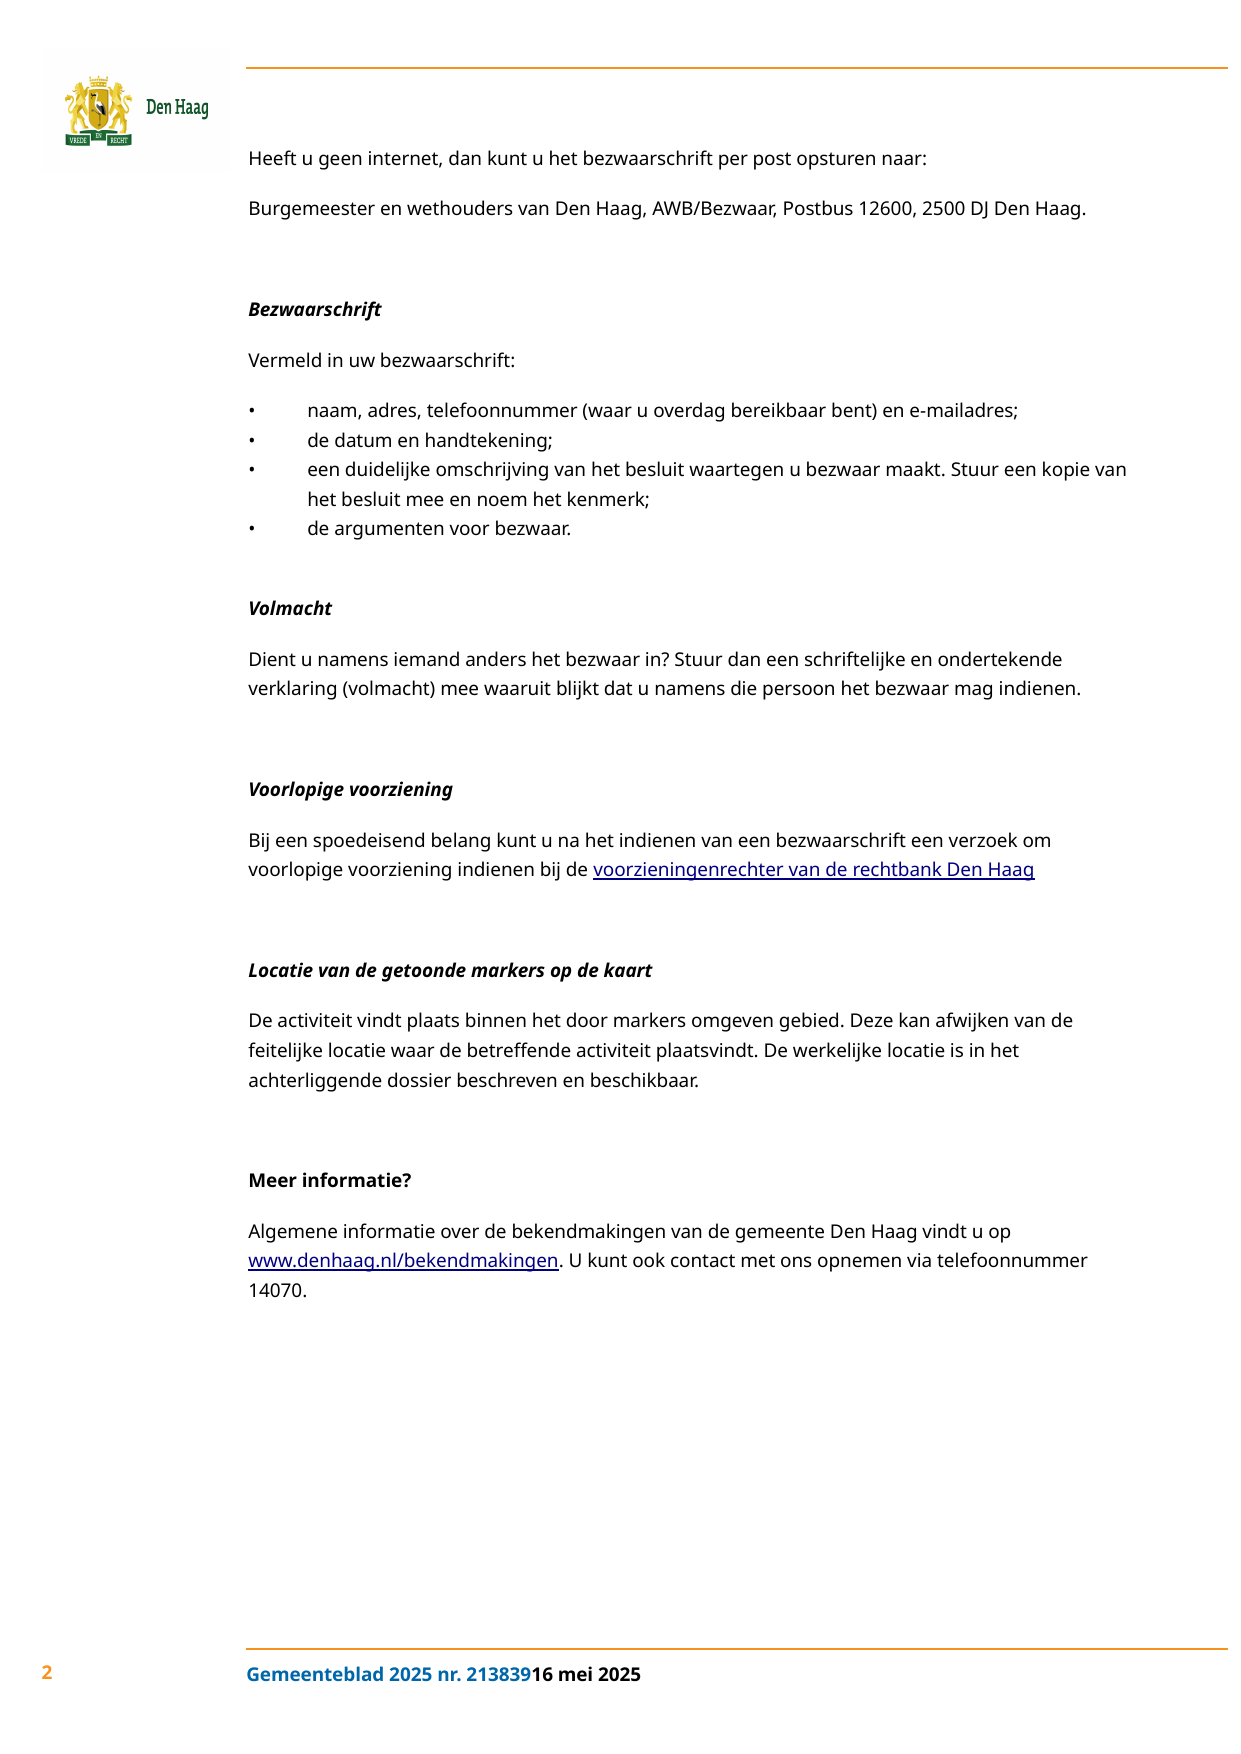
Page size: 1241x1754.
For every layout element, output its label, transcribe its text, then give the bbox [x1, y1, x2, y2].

text Volmacht [248, 596, 1152, 621]
list een duidelijke omschrijving van het besluit waartegen u bezwaar maakt. Stuur een kopie van het besluit mee en noem het kenmerk; [248, 456, 1152, 512]
text Locatie van de getoonde markers op de kaart [248, 957, 1152, 983]
text Meer informatie? [248, 1168, 1152, 1193]
list de argumenten voor bezwaar. [248, 516, 1152, 541]
text Dient u namens iemand anders het bezwaar in? Stuur dan een schriftelijke en ondertekende verklaring (volmacht) mee waaruit blijkt dat u namens die persoon het bezwaar mag indienen. [248, 646, 1152, 701]
text Heeft u geen internet, dan kunt u het bezwaarschrift per post opsturen naar: [248, 145, 1152, 171]
text Voorlopige voorziening [248, 776, 1152, 802]
text Algemene informatie over de bekendmakingen van de gemeente Den Haag vindt u op www.denhaag.nl/bekendmakingen. U kunt ook contact met ons opnemen via telefoonnummer 14070. [248, 1218, 1152, 1303]
text Vermeld in uw bezwaarschrift: [248, 347, 1152, 373]
text Bij een spoedeisend belang kunt u na het indienen van een bezwaarschrift een verzoek om voorlopige voorziening indienen bij de voorzieningenrechter van de rechtbank Den Haag [248, 827, 1152, 882]
text De activiteit vindt plaats binnen het door markers omgeven gebied. Deze kan afwijken van de feitelijke locatie waar de betreffende activiteit plaatsvindt. De werkelijke locatie is in het achterliggende dossier beschreven en beschikbaar. [248, 1008, 1152, 1093]
list naam, adres, telefoonnummer (waar u overdag bereikbaar bent) en e-mailadres; [248, 397, 1152, 423]
text Burgemeester en wethouders van Den Haag, AWB/Bezwaar, Postbus 12600, 2500 DJ Den Haag. [248, 196, 1152, 221]
text Bezwaarschrift [248, 296, 1152, 322]
list de datum en handtekening; [248, 427, 1152, 453]
picture [41, 47, 231, 172]
